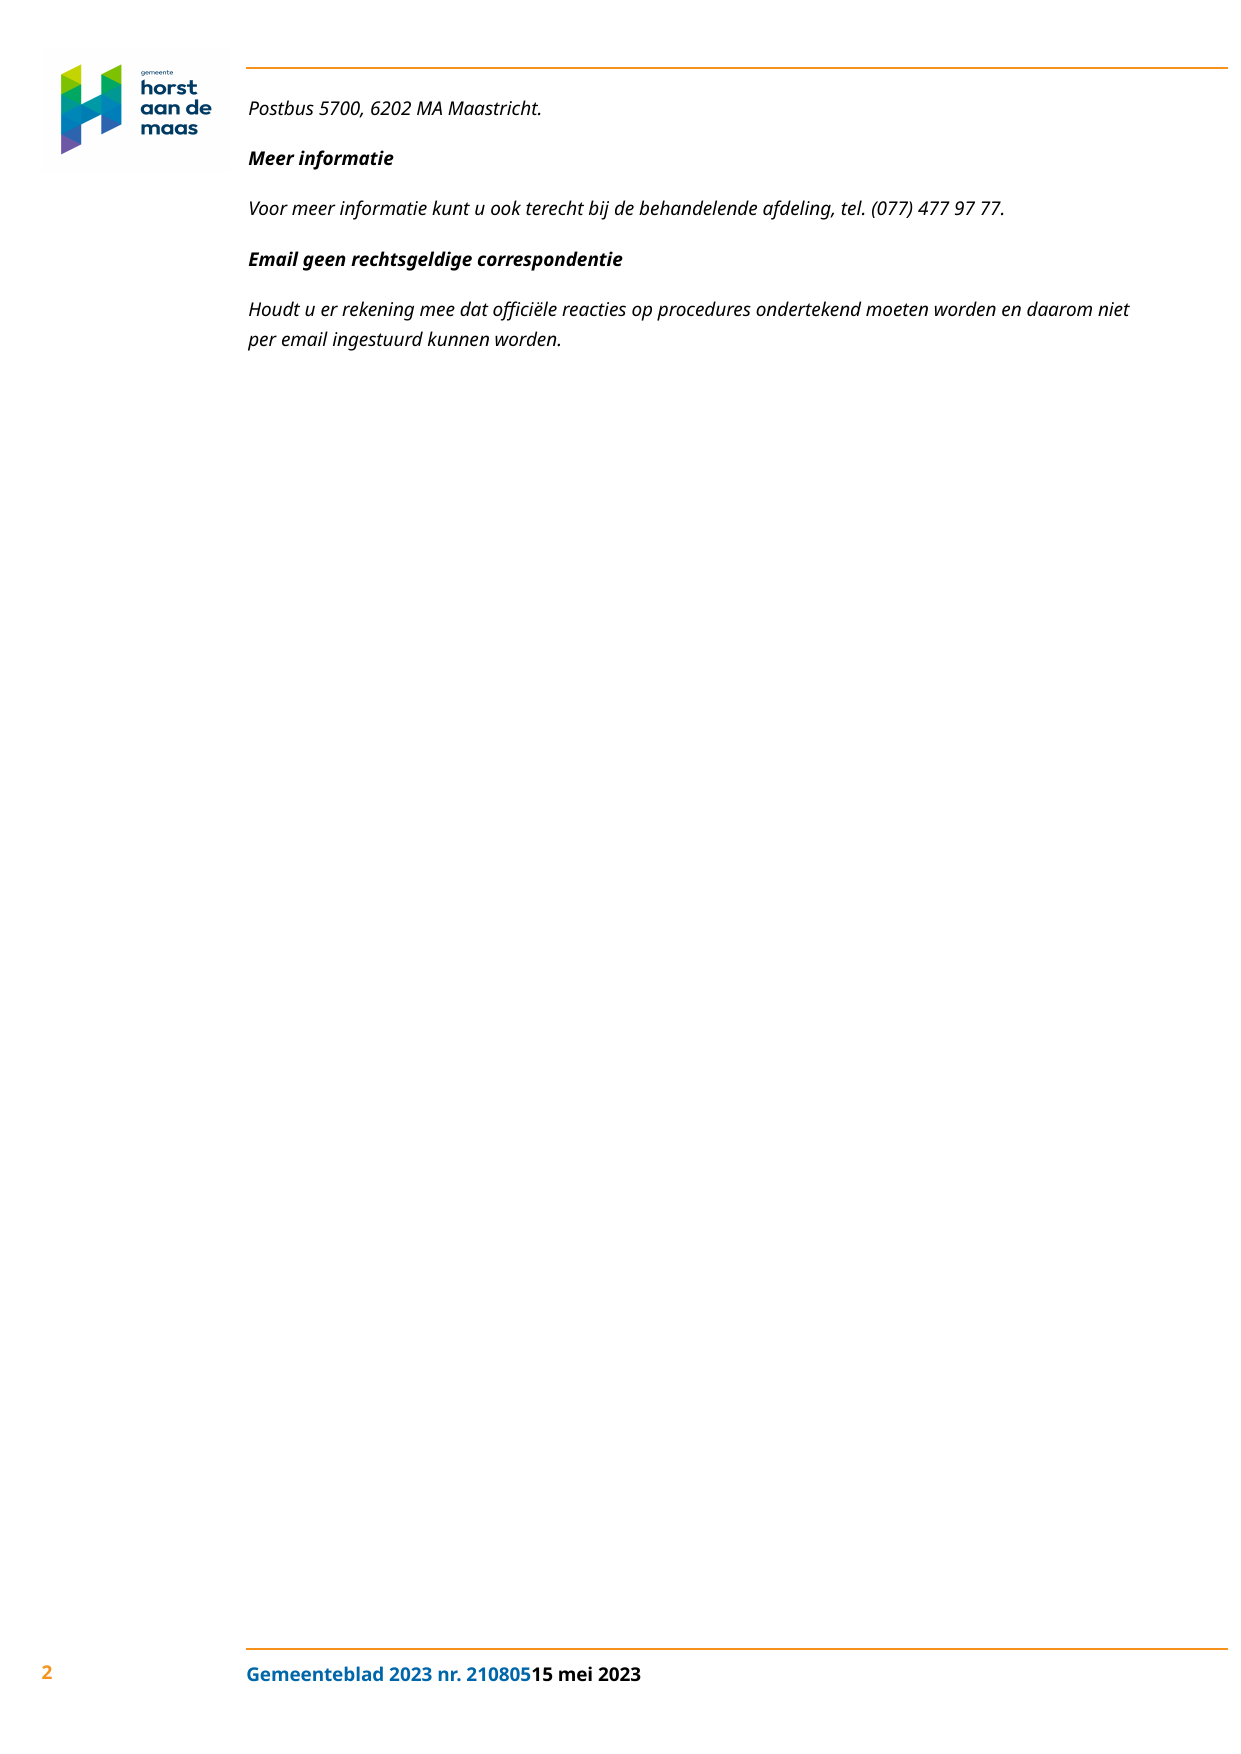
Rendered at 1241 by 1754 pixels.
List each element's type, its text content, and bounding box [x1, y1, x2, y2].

text Postbus 5700, 6202 MA Maastricht. [248, 95, 1152, 121]
text Meer informatie [248, 145, 1152, 171]
text Houdt u er rekening mee dat officiële reacties op procedures ondertekend moeten worden en daarom niet per email ingestuurd kunnen worden. [248, 296, 1152, 352]
picture [41, 47, 231, 172]
text Email geen rechtsgeldige correspondentie [248, 246, 1152, 272]
text Voor meer informatie kunt u ook terecht bij de behandelende afdeling, tel. (077) 477 97 77. [248, 196, 1152, 221]
